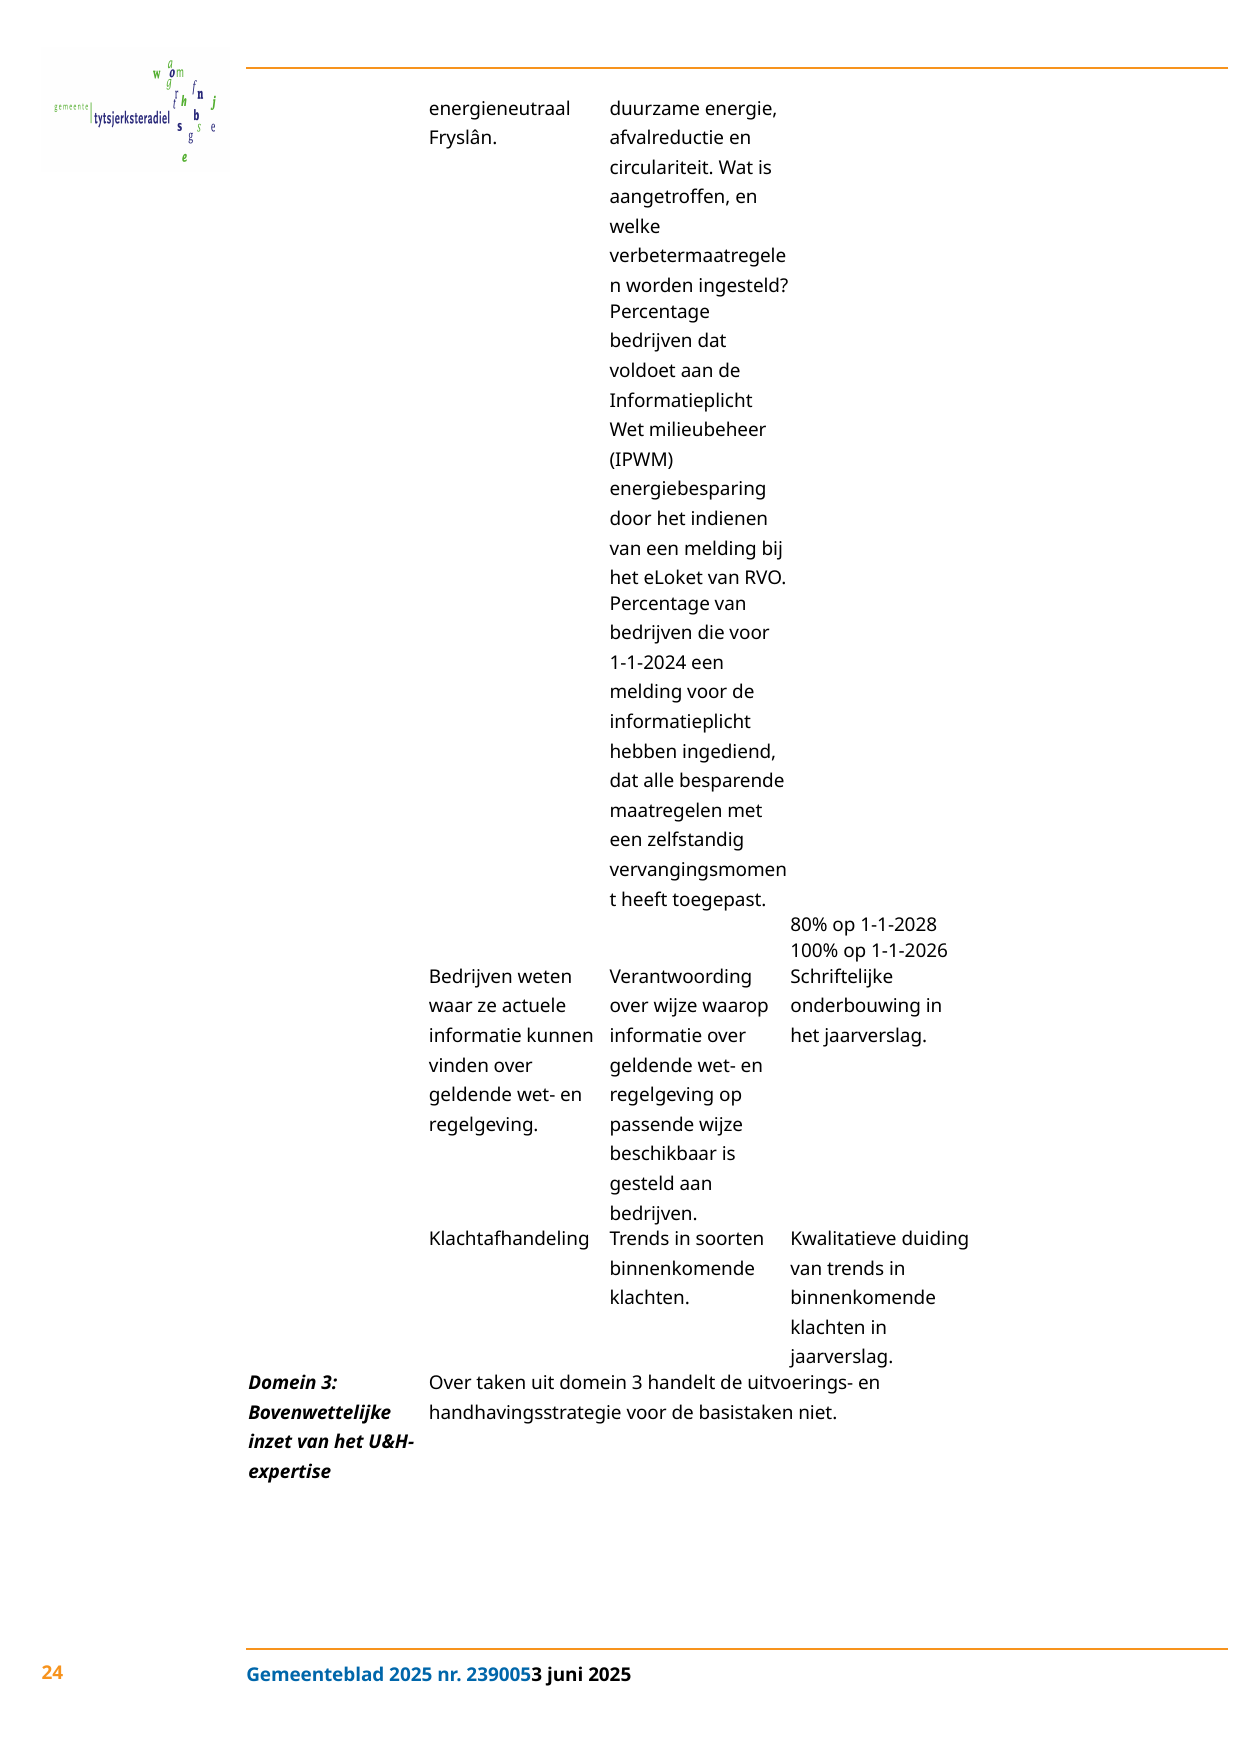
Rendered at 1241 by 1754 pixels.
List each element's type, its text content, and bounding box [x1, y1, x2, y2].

table_cell Percentage van bedrijven die voor 1-1-2024 een melding voor de informatieplicht hebben ingediend, dat alle besparende maatregelen met een zelfstandig vervangingsmoment heeft toegepast. [609, 590, 790, 912]
table_cell [790, 95, 971, 298]
table_cell Verantwoording over wijze waarop informatie over geldende wet- en regelgeving op passende wijze beschikbaar is gesteld aan bedrijven. [609, 963, 790, 1225]
table_cell [248, 1225, 429, 1369]
table_cell duurzame energie, afvalreductie en circulariteit. Wat is aangetroffen, en welke verbetermaatregelen worden ingesteld? [609, 95, 790, 298]
table_cell [248, 95, 429, 1225]
table_cell Percentage bedrijven dat voldoet aan de Informatieplicht Wet milieubeheer (IPWM) energiebesparing door het indienen van een melding bij het eLoket van RVO. [609, 298, 790, 590]
table_cell Klachtafhandeling [429, 1225, 609, 1369]
table_cell Bedrijven weten waar ze actuele informatie kunnen vinden over geldende wet- en regelgeving. [429, 963, 609, 1225]
table_cell Schriftelijke onderbouwing in het jaarverslag. [790, 963, 971, 1225]
table_cell 100% op 1-1-2026 [790, 937, 971, 963]
table_cell Trends in soorten binnenkomende klachten. [609, 1225, 790, 1369]
table_cell Domein 3: Bovenwettelijke inzet van het U&H-expertise [248, 1370, 429, 1484]
table_cell Over taken uit domein 3 handelt de uitvoerings- en handhavingsstrategie voor de basistaken niet. [429, 1370, 971, 1484]
table_cell [790, 590, 971, 912]
picture [41, 47, 231, 172]
table_cell [790, 298, 971, 590]
table_cell [609, 912, 790, 937]
table_cell [609, 937, 790, 963]
table_cell Kwalitatieve duiding van trends in binnenkomende klachten in jaarverslag. [790, 1225, 971, 1369]
table_cell 80% op 1-1-2028 [790, 912, 971, 937]
table_cell energieneutraal Fryslân. [429, 95, 609, 963]
